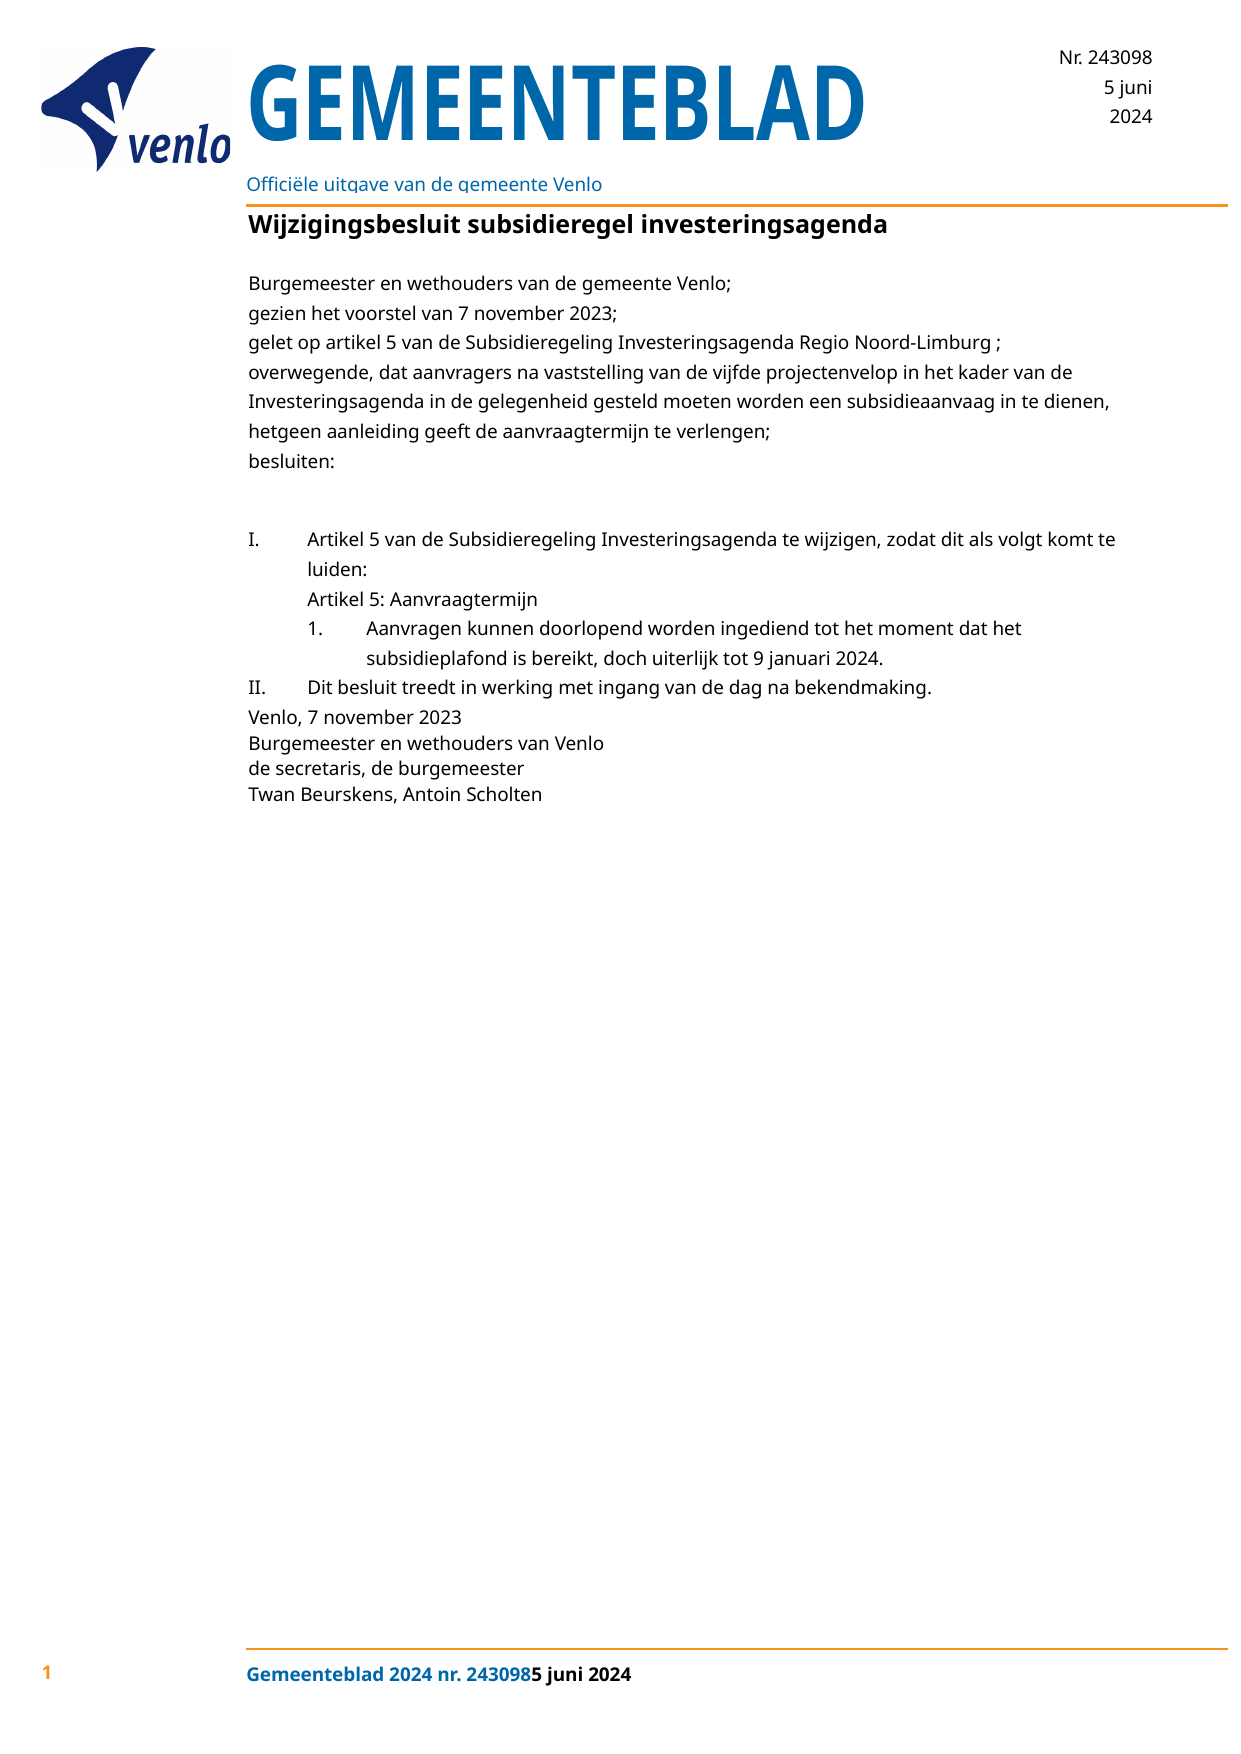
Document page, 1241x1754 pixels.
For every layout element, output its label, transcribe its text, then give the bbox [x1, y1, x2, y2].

text Burgemeester en wethouders van Venlo [248, 730, 1152, 756]
list Dit besluit treedt in werking met ingang van de dag na bekendmaking. [248, 674, 1152, 700]
picture [41, 47, 231, 172]
text Twan Beurskens, Antoin Scholten [248, 781, 1152, 807]
list Artikel 5: Aanvraagtermijn [248, 586, 1152, 612]
text besluiten: [248, 448, 1152, 473]
list Aanvragen kunnen doorlopend worden ingediend tot het moment dat het subsidieplafond is bereikt, doch uiterlijk tot 9 januari 2024. [307, 615, 1152, 671]
text overwegende, dat aanvragers na vaststelling van de vijfde projectenvelop in het kader van de Investeringsagenda in de gelegenheid gesteld moeten worden een subsidieaanvaag in te dienen, hetgeen aanleiding geeft de aanvraagtermijn te verlengen; [248, 359, 1152, 444]
text Wijzigingsbesluit subsidieregel investeringsagenda [248, 207, 1152, 241]
text gezien het voorstel van 7 november 2023; [248, 300, 1152, 326]
text de secretaris, de burgemeester [248, 756, 1152, 781]
text Burgemeester en wethouders van de gemeente Venlo; [248, 270, 1152, 296]
text Venlo, 7 november 2023 [248, 704, 1152, 730]
list Artikel 5 van de Subsidieregeling Investeringsagenda te wijzigen, zodat dit als volgt komt te luiden: [248, 527, 1152, 582]
text gelet op artikel 5 van de Subsidieregeling Investeringsagenda Regio Noord-Limburg ; [248, 329, 1152, 355]
